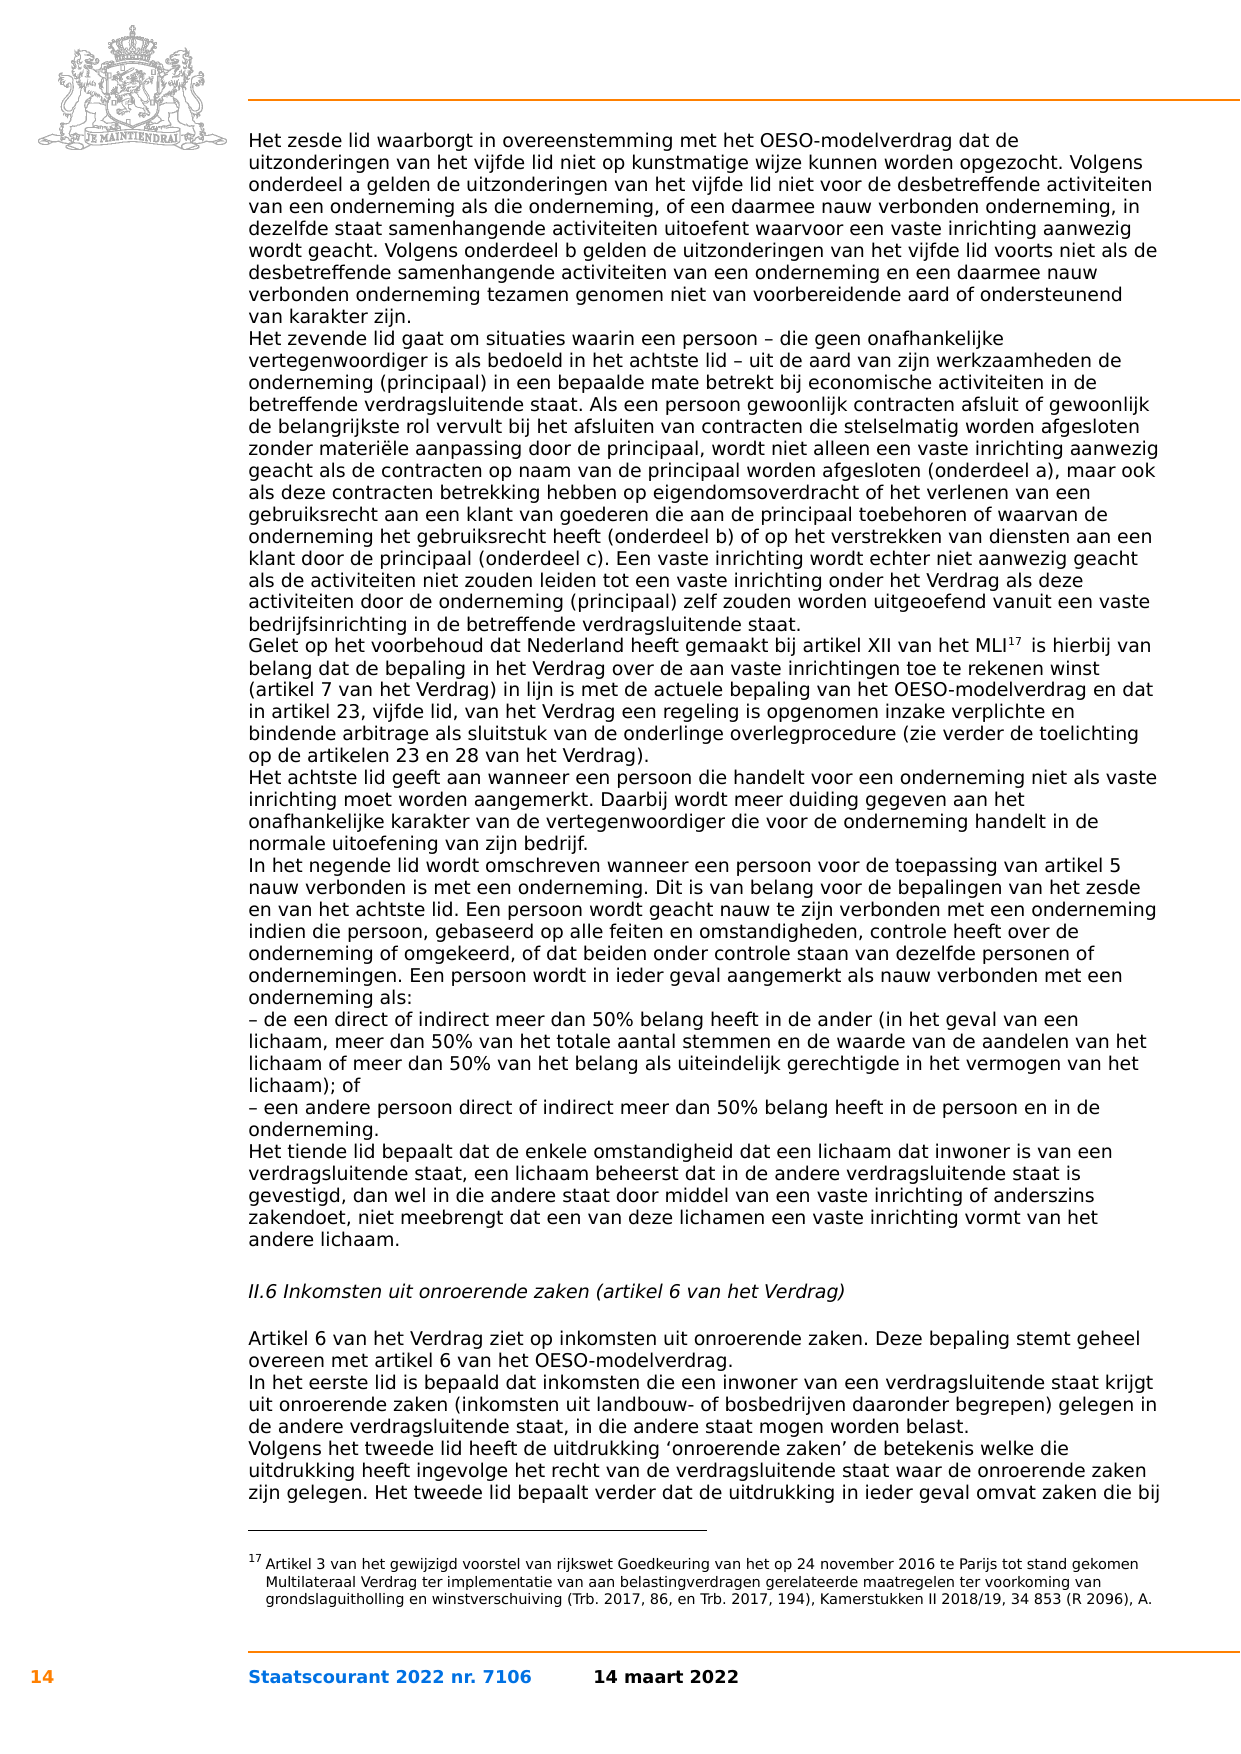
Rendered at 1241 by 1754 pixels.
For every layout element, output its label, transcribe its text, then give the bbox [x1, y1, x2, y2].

text Het zevende lid gaat om situaties waarin een persoon – die geen onafhankelijke vertegenwoordiger is als bedoeld in het achtste lid – uit de aard van zijn werkzaamheden de onderneming (principaal) in een bepaalde mate betrekt bij economische activiteiten in de betreffende verdragsluitende staat. Als een persoon gewoonlijk contracten afsluit of gewoonlijk de belangrijkste rol vervult bij het afsluiten van contracten die stelselmatig worden afgesloten zonder materiële aanpassing door de principaal, wordt niet alleen een vaste inrichting aanwezig geacht als de contracten op naam van de principaal worden afgesloten (onderdeel a), maar ook als deze contracten betrekking hebben op eigendomsoverdracht of het verlenen van een gebruiksrecht aan een klant van goederen die aan de principaal toebehoren of waarvan de onderneming het gebruiksrecht heeft (onderdeel b) of op het verstrekken van diensten aan een klant door de principaal (onderdeel c). Een vaste inrichting wordt echter niet aanwezig geacht als de activiteiten niet zouden leiden tot een vaste inrichting onder het Verdrag als deze activiteiten door de onderneming (principaal) zelf zouden worden uitgeoefend vanuit een vaste bedrijfsinrichting in de betreffende verdragsluitende staat. [248, 328, 1163, 635]
text – de een direct of indirect meer dan 50% belang heeft in de ander (in het geval van een lichaam, meer dan 50% van het totale aantal stemmen en de waarde van de aandelen van het lichaam of meer dan 50% van het belang als uiteindelijk gerechtigde in het vermogen van het lichaam); of [248, 1009, 1163, 1097]
text Het achtste lid geeft aan wanneer een persoon die handelt voor een onderneming niet als vaste inrichting moet worden aangemerkt. Daarbij wordt meer duiding gegeven aan het onafhankelijke karakter van de vertegenwoordiger die voor de onderneming handelt in de normale uitoefening van zijn bedrijf. [248, 767, 1163, 855]
text Artikel 6 van het Verdrag ziet op inkomsten uit onroerende zaken. Deze bepaling stemt geheel overeen met artikel 6 van het OESO-modelverdrag. [248, 1328, 1163, 1372]
picture [38, 25, 227, 150]
text Volgens het tweede lid heeft de uitdrukking ‘onroerende zaken’ de betekenis welke die uitdrukking heeft ingevolge het recht van de verdragsluitende staat waar de onroerende zaken zijn gelegen. Het tweede lid bepaalt verder dat de uitdrukking in ieder geval omvat zaken die bij [248, 1438, 1163, 1504]
text Het tiende lid bepaalt dat de enkele omstandigheid dat een lichaam dat inwoner is van een verdragsluitende staat, een lichaam beheerst dat in de andere verdragsluitende staat is gevestigd, dan wel in die andere staat door middel van een vaste inrichting of anderszins zakendoet, niet meebrengt dat een van deze lichamen een vaste inrichting vormt van het andere lichaam. [248, 1141, 1163, 1251]
text Het zesde lid waarborgt in overeenstemming met het OESO-modelverdrag dat de uitzonderingen van het vijfde lid niet op kunstmatige wijze kunnen worden opgezocht. Volgens onderdeel a gelden de uitzonderingen van het vijfde lid niet voor de desbetreffende activiteiten van een onderneming als die onderneming, of een daarmee nauw verbonden onderneming, in dezelfde staat samenhangende activiteiten uitoefent waarvoor een vaste inrichting aanwezig wordt geacht. Volgens onderdeel b gelden de uitzonderingen van het vijfde lid voorts niet als de desbetreffende samenhangende activiteiten van een onderneming en een daarmee nauw verbonden onderneming tezamen genomen niet van voorbereidende aard of ondersteunend van karakter zijn. [248, 130, 1163, 328]
text In het eerste lid is bepaald dat inkomsten die een inwoner van een verdragsluitende staat krijgt uit onroerende zaken (inkomsten uit landbouw- of bosbedrijven daaronder begrepen) gelegen in de andere verdragsluitende staat, in die andere staat mogen worden belast. [248, 1372, 1163, 1438]
text In het negende lid wordt omschreven wanneer een persoon voor de toepassing van artikel 5 nauw verbonden is met een onderneming. Dit is van belang voor de bepalingen van het zesde en van het achtste lid. Een persoon wordt geacht nauw te zijn verbonden met een onderneming indien die persoon, gebaseerd op alle feiten en omstandigheden, controle heeft over de onderneming of omgekeerd, of dat beiden onder controle staan van dezelfde personen of ondernemingen. Een persoon wordt in ieder geval aangemerkt als nauw verbonden met een onderneming als: [248, 855, 1163, 1009]
text Gelet op het voorbehoud dat Nederland heeft gemaakt bij artikel XII van het MLI is hierbij van belang dat de bepaling in het Verdrag over de aan vaste inrichtingen toe te rekenen winst (artikel 7 van het Verdrag) in lijn is met de actuele bepaling van het OESO-modelverdrag en dat in artikel 23, vijfde lid, van het Verdrag een regeling is opgenomen inzake verplichte en bindende arbitrage als sluitstuk van de onderlinge overlegprocedure (zie verder de toelichting op de artikelen 23 en 28 van het Verdrag). [248, 635, 1163, 767]
text Artikel 3 van het gewijzigd voorstel van rijkswet Goedkeuring van het op 24 november 2016 te Parijs tot stand gekomen Multilateraal Verdrag ter implementatie van aan belastingverdragen gerelateerde maatregelen ter voorkoming van grondslaguitholling en winstverschuiving (Trb. 2017, 86, en Trb. 2017, 194), Kamerstukken II 2018/19, 34 853 (R 2096), A. [248, 1552, 1163, 1608]
text – een andere persoon direct of indirect meer dan 50% belang heeft in de persoon en in de onderneming. [248, 1097, 1163, 1141]
subtitle II.6 Inkomsten uit onroerende zaken (artikel 6 van het Verdrag) [248, 1281, 1163, 1303]
